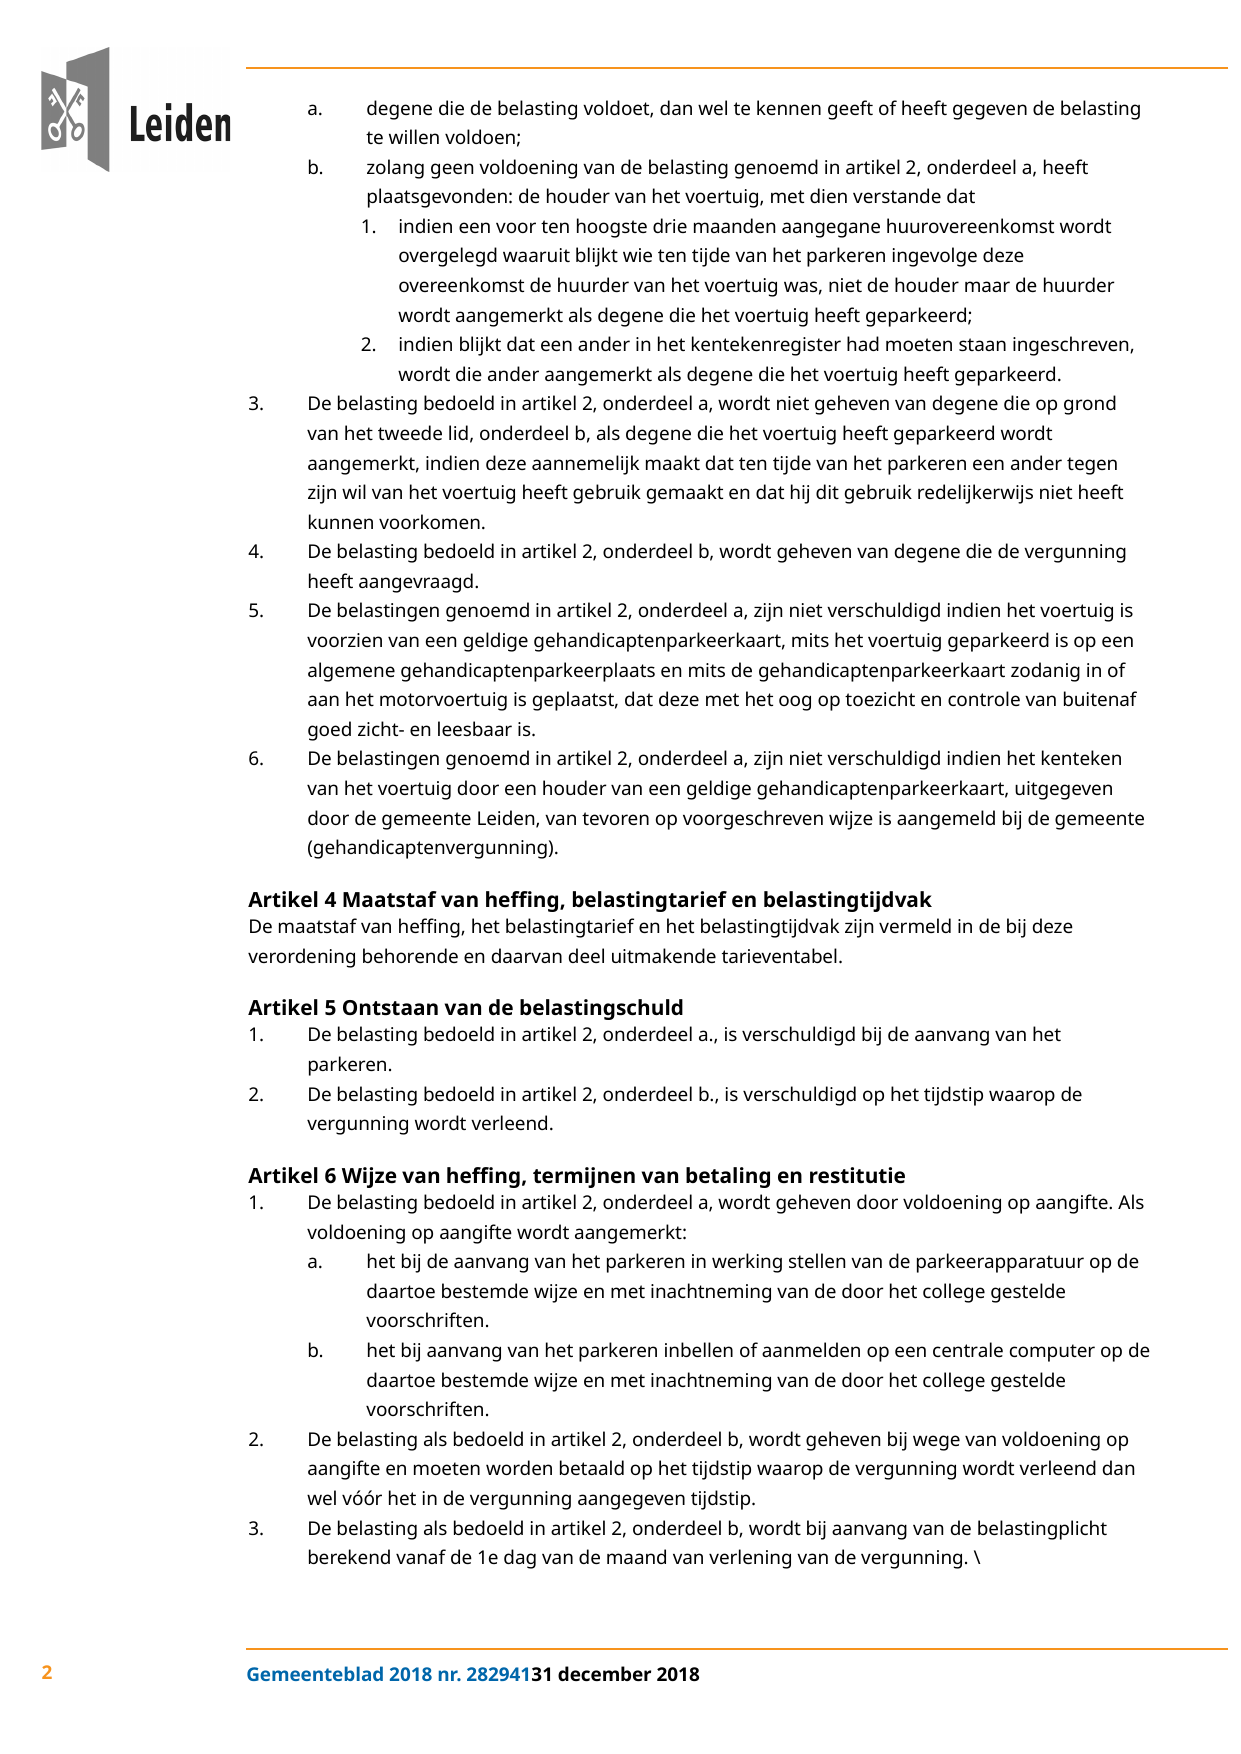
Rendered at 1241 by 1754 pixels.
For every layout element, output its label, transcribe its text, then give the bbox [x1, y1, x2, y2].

list De belastingen genoemd in artikel 2, onderdeel a, zijn niet verschuldigd indien het kenteken van het voertuig door een houder van een geldige gehandicaptenparkeerkaart, uitgegeven door de gemeente Leiden, van tevoren op voorgeschreven wijze is aangemeld bij de gemeente (gehandicaptenvergunning). [248, 746, 1152, 860]
list De belasting bedoeld in artikel 2, onderdeel b, wordt geheven van degene die de vergunning heeft aangevraagd. [248, 538, 1152, 594]
list degene die de belasting voldoet, dan wel te kennen geeft of heeft gegeven de belasting te willen voldoen; [307, 95, 1152, 150]
list De belasting als bedoeld in artikel 2, onderdeel b, wordt bij aanvang van de belastingplicht berekend vanaf de 1e dag van de maand van verlening van de vergunning. \ [248, 1515, 1152, 1570]
list De belasting bedoeld in artikel 2, onderdeel a., is verschuldigd bij de aanvang van het parkeren. [248, 1022, 1152, 1077]
list De belasting als bedoeld in artikel 2, onderdeel b, wordt geheven bij wege van voldoening op aangifte en moeten worden betaald op het tijdstip waarop de vergunning wordt verleend dan wel vóór het in de vergunning aangegeven tijdstip. [248, 1426, 1152, 1511]
list het bij aanvang van het parkeren inbellen of aanmelden op een centrale computer op de daartoe bestemde wijze en met inachtneming van de door het college gestelde voorschriften. [307, 1337, 1152, 1422]
list indien blijkt dat een ander in het kentekenregister had moeten staan ingeschreven, wordt die ander aangemerkt als degene die het voertuig heeft geparkeerd. [361, 331, 1152, 387]
list De belasting bedoeld in artikel 2, onderdeel b., is verschuldigd op het tijdstip waarop de vergunning wordt verleend. [248, 1081, 1152, 1136]
list het bij de aanvang van het parkeren in werking stellen van de parkeerapparatuur op de daartoe bestemde wijze en met inachtneming van de door het college gestelde voorschriften. [307, 1248, 1152, 1333]
text De maatstaf van heffing, het belastingtarief en het belastingtijdvak zijn vermeld in de bij deze verordening behorende en daarvan deel uitmakende tarieventabel. [248, 913, 1152, 968]
list De belastingen genoemd in artikel 2, onderdeel a, zijn niet verschuldigd indien het voertuig is voorzien van een geldige gehandicaptenparkeerkaart, mits het voertuig geparkeerd is op een algemene gehandicaptenparkeerplaats en mits de gehandicaptenparkeerkaart zodanig in of aan het motorvoertuig is geplaatst, dat deze met het oog op toezicht en controle van buitenaf goed zicht- en leesbaar is. [248, 598, 1152, 742]
text Artikel 4 Maatstaf van heffing, belastingtarief en belastingtijdvak [248, 885, 1152, 913]
text Artikel 5 Ontstaan van de belastingschuld [248, 993, 1152, 1022]
list De belasting bedoeld in artikel 2, onderdeel a, wordt niet geheven van degene die op grond van het tweede lid, onderdeel b, als degene die het voertuig heeft geparkeerd wordt aangemerkt, indien deze aannemelijk maakt dat ten tijde van het parkeren een ander tegen zijn wil van het voertuig heeft gebruik gemaakt en dat hij dit gebruik redelijkerwijs niet heeft kunnen voorkomen. [248, 391, 1152, 535]
list zolang geen voldoening van de belasting genoemd in artikel 2, onderdeel a, heeft plaatsgevonden: de houder van het voertuig, met dien verstande dat [307, 154, 1152, 209]
list De belasting bedoeld in artikel 2, onderdeel a, wordt geheven door voldoening op aangifte. Als voldoening op aangifte wordt aangemerkt: [248, 1189, 1152, 1244]
text Artikel 6 Wijze van heffing, termijnen van betaling en restitutie [248, 1161, 1152, 1189]
list indien een voor ten hoogste drie maanden aangegane huurovereenkomst wordt overgelegd waaruit blijkt wie ten tijde van het parkeren ingevolge deze overeenkomst de huurder van het voertuig was, niet de houder maar de huurder wordt aangemerkt als degene die het voertuig heeft geparkeerd; [361, 213, 1152, 328]
picture [41, 47, 231, 172]
